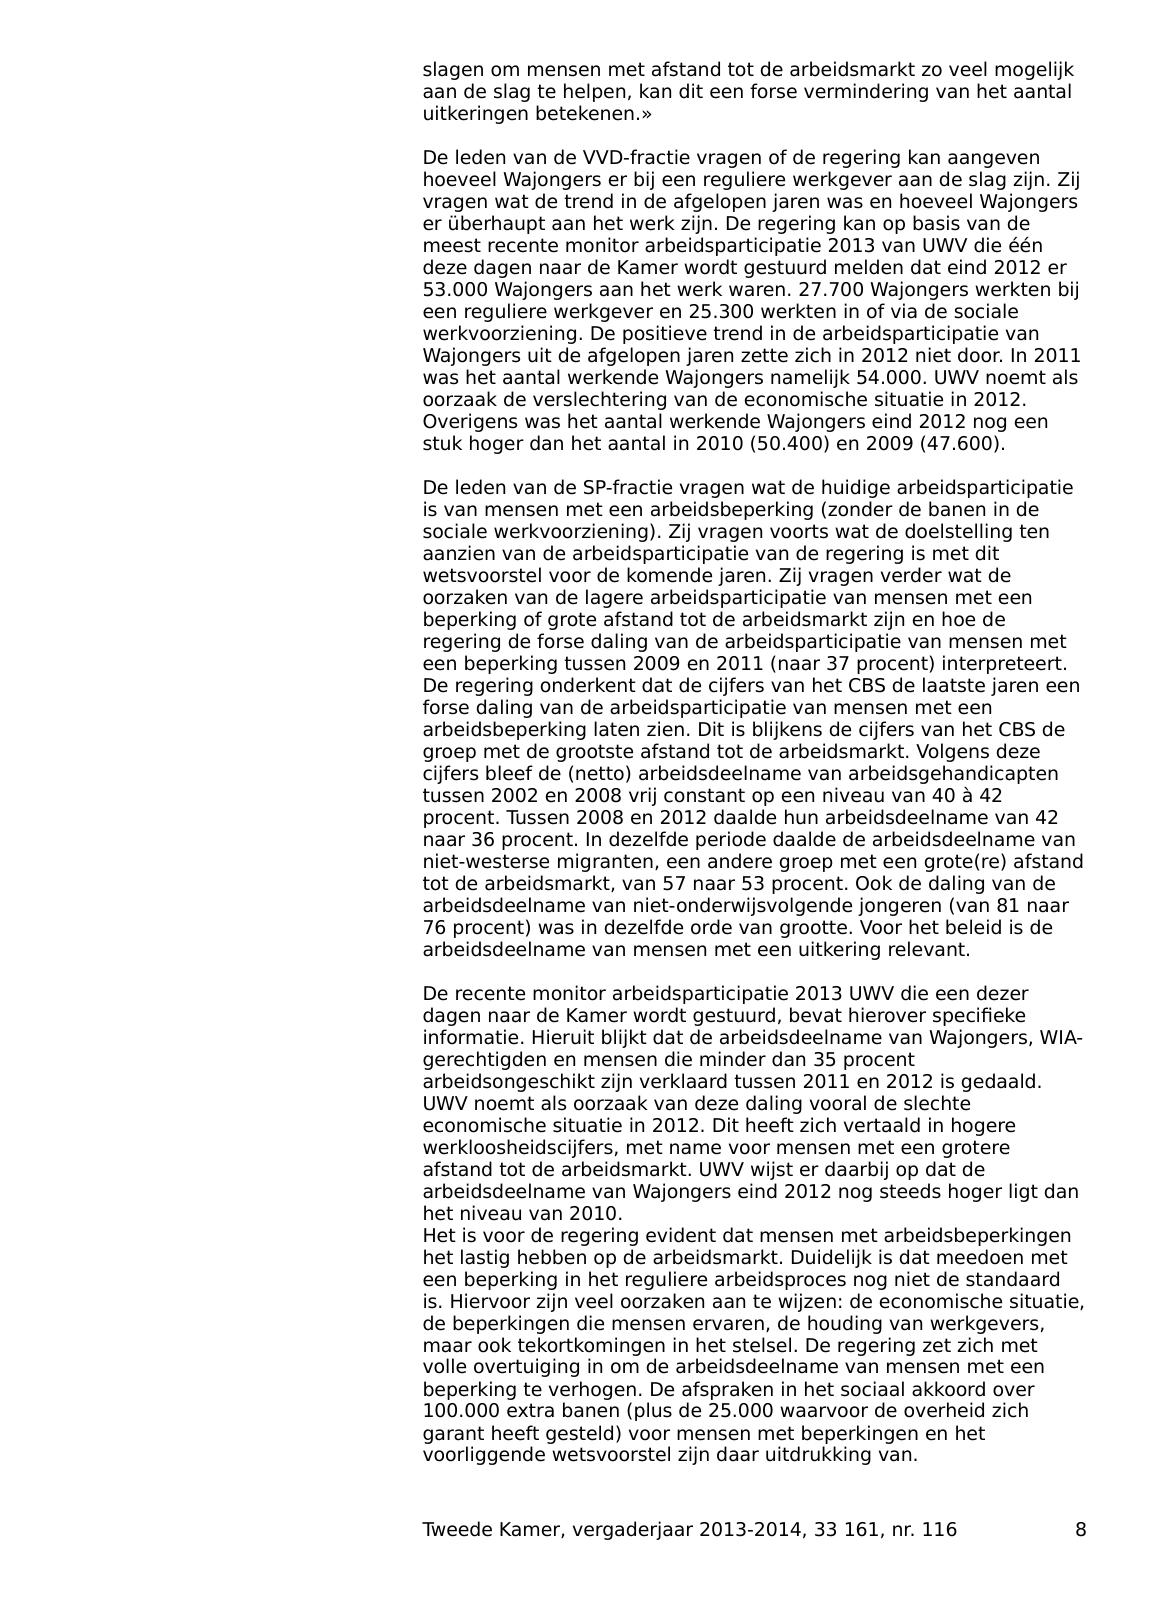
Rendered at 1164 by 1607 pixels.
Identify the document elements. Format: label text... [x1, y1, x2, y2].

text De recente monitor arbeidsparticipatie 2013 UWV die een dezer dagen naar de Kamer wordt gestuurd, bevat hierover specifieke informatie. Hieruit blijkt dat de arbeidsdeelname van Wajongers, WIA-gerechtigden en mensen die minder dan 35 procent arbeidsongeschikt zijn verklaard tussen 2011 en 2012 is gedaald. UWV noemt als oorzaak van deze daling vooral de slechte economische situatie in 2012. Dit heeft zich vertaald in hogere werkloosheidscijfers, met name voor mensen met een grotere afstand tot de arbeidsmarkt. UWV wijst er daarbij op dat de arbeidsdeelname van Wajongers eind 2012 nog steeds hoger ligt dan het niveau van 2010. [422, 983, 1087, 1224]
text De leden van de SP-fractie vragen wat de huidige arbeidsparticipatie is van mensen met een arbeidsbeperking (zonder de banen in de sociale werkvoorziening). Zij vragen voorts wat de doelstelling ten aanzien van de arbeidsparticipatie van de regering is met dit wetsvoorstel voor de komende jaren. Zij vragen verder wat de oorzaken van de lagere arbeidsparticipatie van mensen met een beperking of grote afstand tot de arbeidsmarkt zijn en hoe de regering de forse daling van de arbeidsparticipatie van mensen met een beperking tussen 2009 en 2011 (naar 37 procent) interpreteert. [422, 477, 1087, 675]
text De regering onderkent dat de cijfers van het CBS de laatste jaren een forse daling van de arbeidsparticipatie van mensen met een arbeidsbeperking laten zien. Dit is blijkens de cijfers van het CBS de groep met de grootste afstand tot de arbeidsmarkt. Volgens deze cijfers bleef de (netto) arbeidsdeelname van arbeidsgehandicapten tussen 2002 en 2008 vrij constant op een niveau van 40 à 42 procent. Tussen 2008 en 2012 daalde hun arbeidsdeelname van 42 naar 36 procent. In dezelfde periode daalde de arbeidsdeelname van niet-westerse migranten, een andere groep met een grote(re) afstand tot de arbeidsmarkt, van 57 naar 53 procent. Ook de daling van de arbeidsdeelname van niet-onderwijsvolgende jongeren (van 81 naar 76 procent) was in dezelfde orde van grootte. Voor het beleid is de arbeidsdeelname van mensen met een uitkering relevant. [422, 675, 1087, 961]
text slagen om mensen met afstand tot de arbeidsmarkt zo veel mogelijk aan de slag te helpen, kan dit een forse vermindering van het aantal uitkeringen betekenen.» [422, 59, 1087, 125]
text Het is voor de regering evident dat mensen met arbeidsbeperkingen het lastig hebben op de arbeidsmarkt. Duidelijk is dat meedoen met een beperking in het reguliere arbeidsproces nog niet de standaard is. Hiervoor zijn veel oorzaken aan te wijzen: de economische situatie, de beperkingen die mensen ervaren, de houding van werkgevers, maar ook tekortkomingen in het stelsel. De regering zet zich met volle overtuiging in om de arbeidsdeelname van mensen met een beperking te verhogen. De afspraken in het sociaal akkoord over 100.000 extra banen (plus de 25.000 waarvoor de overheid zich garant heeft gesteld) voor mensen met beperkingen en het voorliggende wetsvoorstel zijn daar uitdrukking van. [422, 1224, 1087, 1466]
text De leden van de VVD-fractie vragen of de regering kan aangeven hoeveel Wajongers er bij een reguliere werkgever aan de slag zijn. Zij vragen wat de trend in de afgelopen jaren was en hoeveel Wajongers er überhaupt aan het werk zijn. De regering kan op basis van de meest recente monitor arbeidsparticipatie 2013 van UWV die één deze dagen naar de Kamer wordt gestuurd melden dat eind 2012 er 53.000 Wajongers aan het werk waren. 27.700 Wajongers werkten bij een reguliere werkgever en 25.300 werkten in of via de sociale werkvoorziening. De positieve trend in de arbeidsparticipatie van Wajongers uit de afgelopen jaren zette zich in 2012 niet door. In 2011 was het aantal werkende Wajongers namelijk 54.000. UWV noemt als oorzaak de verslechtering van de economische situatie in 2012. Overigens was het aantal werkende Wajongers eind 2012 nog een stuk hoger dan het aantal in 2010 (50.400) en 2009 (47.600). [422, 147, 1087, 455]
